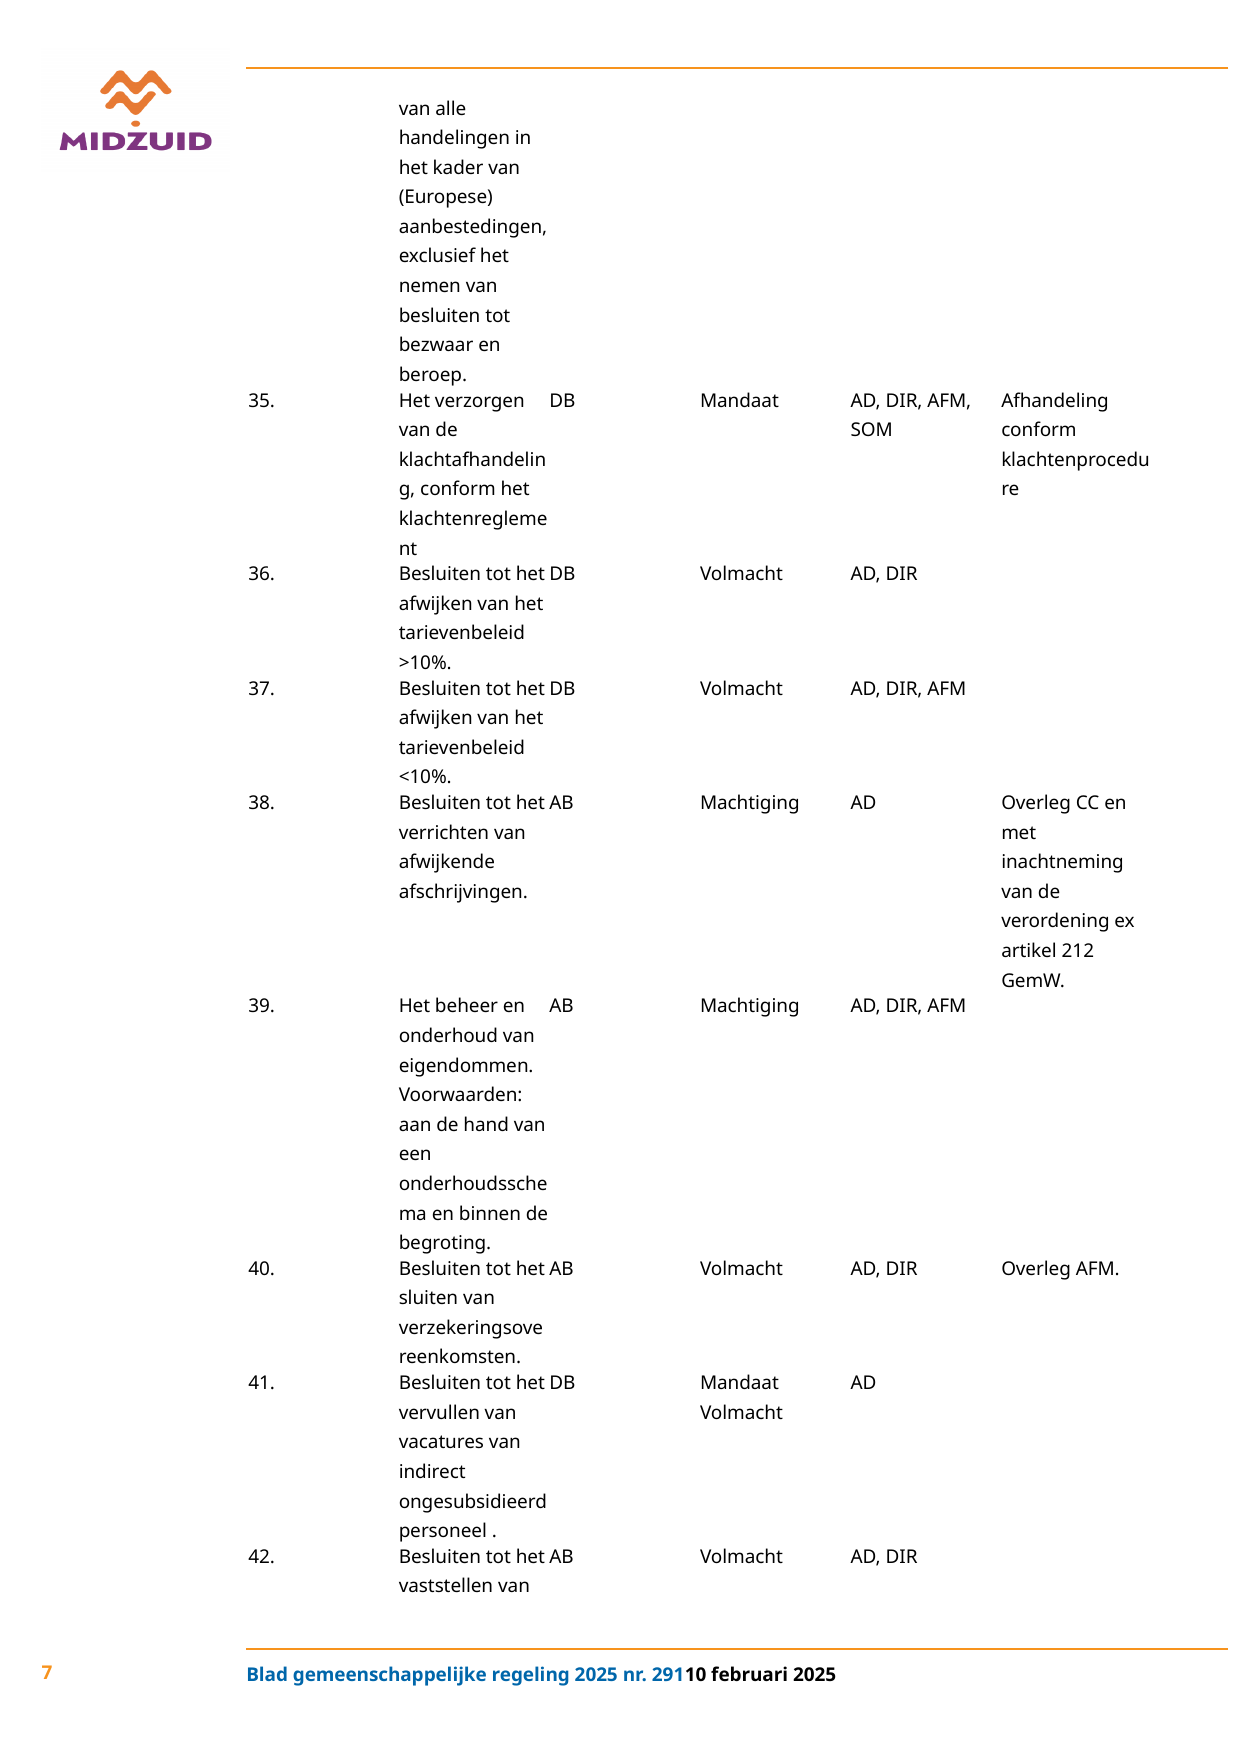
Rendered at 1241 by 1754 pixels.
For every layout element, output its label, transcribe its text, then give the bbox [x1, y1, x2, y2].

table_cell 39. [248, 993, 398, 1255]
table_cell [549, 95, 700, 387]
table_cell [1001, 993, 1152, 1255]
table_cell AD [850, 1370, 1001, 1543]
table_cell 37. [248, 675, 398, 789]
table_cell AB [549, 789, 700, 993]
table_cell Machtiging [700, 789, 850, 993]
table_cell AD, DIR [850, 1255, 1001, 1369]
table_cell [248, 95, 398, 387]
table_cell Mandaat Volmacht [700, 1370, 850, 1543]
table_cell [1001, 560, 1152, 675]
table_cell Besluiten tot het verrichten van afwijkende afschrijvingen. [399, 789, 549, 993]
table_cell DB [549, 387, 700, 560]
table_cell Machtiging [700, 993, 850, 1255]
table_cell [1001, 675, 1152, 789]
table_cell DB [549, 1370, 700, 1543]
table_cell [700, 95, 850, 387]
table_cell [1001, 1543, 1152, 1598]
table_cell Overleg CC en met inachtneming van de verordening ex artikel 212 GemW. [1001, 789, 1152, 993]
table_cell AD [850, 789, 1001, 993]
table_cell Besluiten tot het afwijken van het tarievenbeleid <10%. [399, 675, 549, 789]
picture [41, 47, 231, 172]
table_cell AD, DIR [850, 560, 1001, 675]
table_cell van alle handelingen in het kader van (Europese) aanbestedingen, exclusief het nemen van besluiten tot bezwaar en beroep. [399, 95, 549, 387]
table_cell [1001, 95, 1152, 387]
table_cell AB [549, 1543, 700, 1598]
table_cell [850, 95, 1001, 387]
table_cell Het verzorgen van de klachtafhandeling, conform het klachtenreglement [399, 387, 549, 560]
table_cell AD, DIR [850, 1543, 1001, 1598]
table_cell Afhandeling conform klachtenprocedure [1001, 387, 1152, 560]
table_cell DB [549, 675, 700, 789]
table_cell Volmacht [700, 1255, 850, 1369]
table_cell Mandaat [700, 387, 850, 560]
table_cell Volmacht [700, 560, 850, 675]
table_cell AB [549, 993, 700, 1255]
table_cell 36. [248, 560, 398, 675]
table_cell Besluiten tot het sluiten van verzekeringsovereenkomsten. [399, 1255, 549, 1369]
table_cell Het beheer en onderhoud van eigendommen. Voorwaarden: aan de hand van een onderhoudsschema en binnen de begroting. [399, 993, 549, 1255]
table_cell Besluiten tot het vervullen van vacatures van indirect ongesubsidieerd personeel . [399, 1370, 549, 1543]
table_cell AB [549, 1255, 700, 1369]
table_cell Besluiten tot het afwijken van het tarievenbeleid >10%. [399, 560, 549, 675]
table_cell 40. [248, 1255, 398, 1369]
table_cell Volmacht [700, 675, 850, 789]
table_cell Volmacht [700, 1543, 850, 1598]
table_cell AD, DIR, AFM [850, 993, 1001, 1255]
table_cell 41. [248, 1370, 398, 1543]
table_cell AD, DIR, AFM, SOM [850, 387, 1001, 560]
table_cell 42. [248, 1543, 398, 1598]
table_cell Besluiten tot het vaststellen van [399, 1543, 549, 1598]
table_cell AD, DIR, AFM [850, 675, 1001, 789]
table_cell DB [549, 560, 700, 675]
table_cell [1001, 1370, 1152, 1543]
table_cell 35. [248, 387, 398, 560]
table_cell Overleg AFM. [1001, 1255, 1152, 1369]
table_cell 38. [248, 789, 398, 993]
